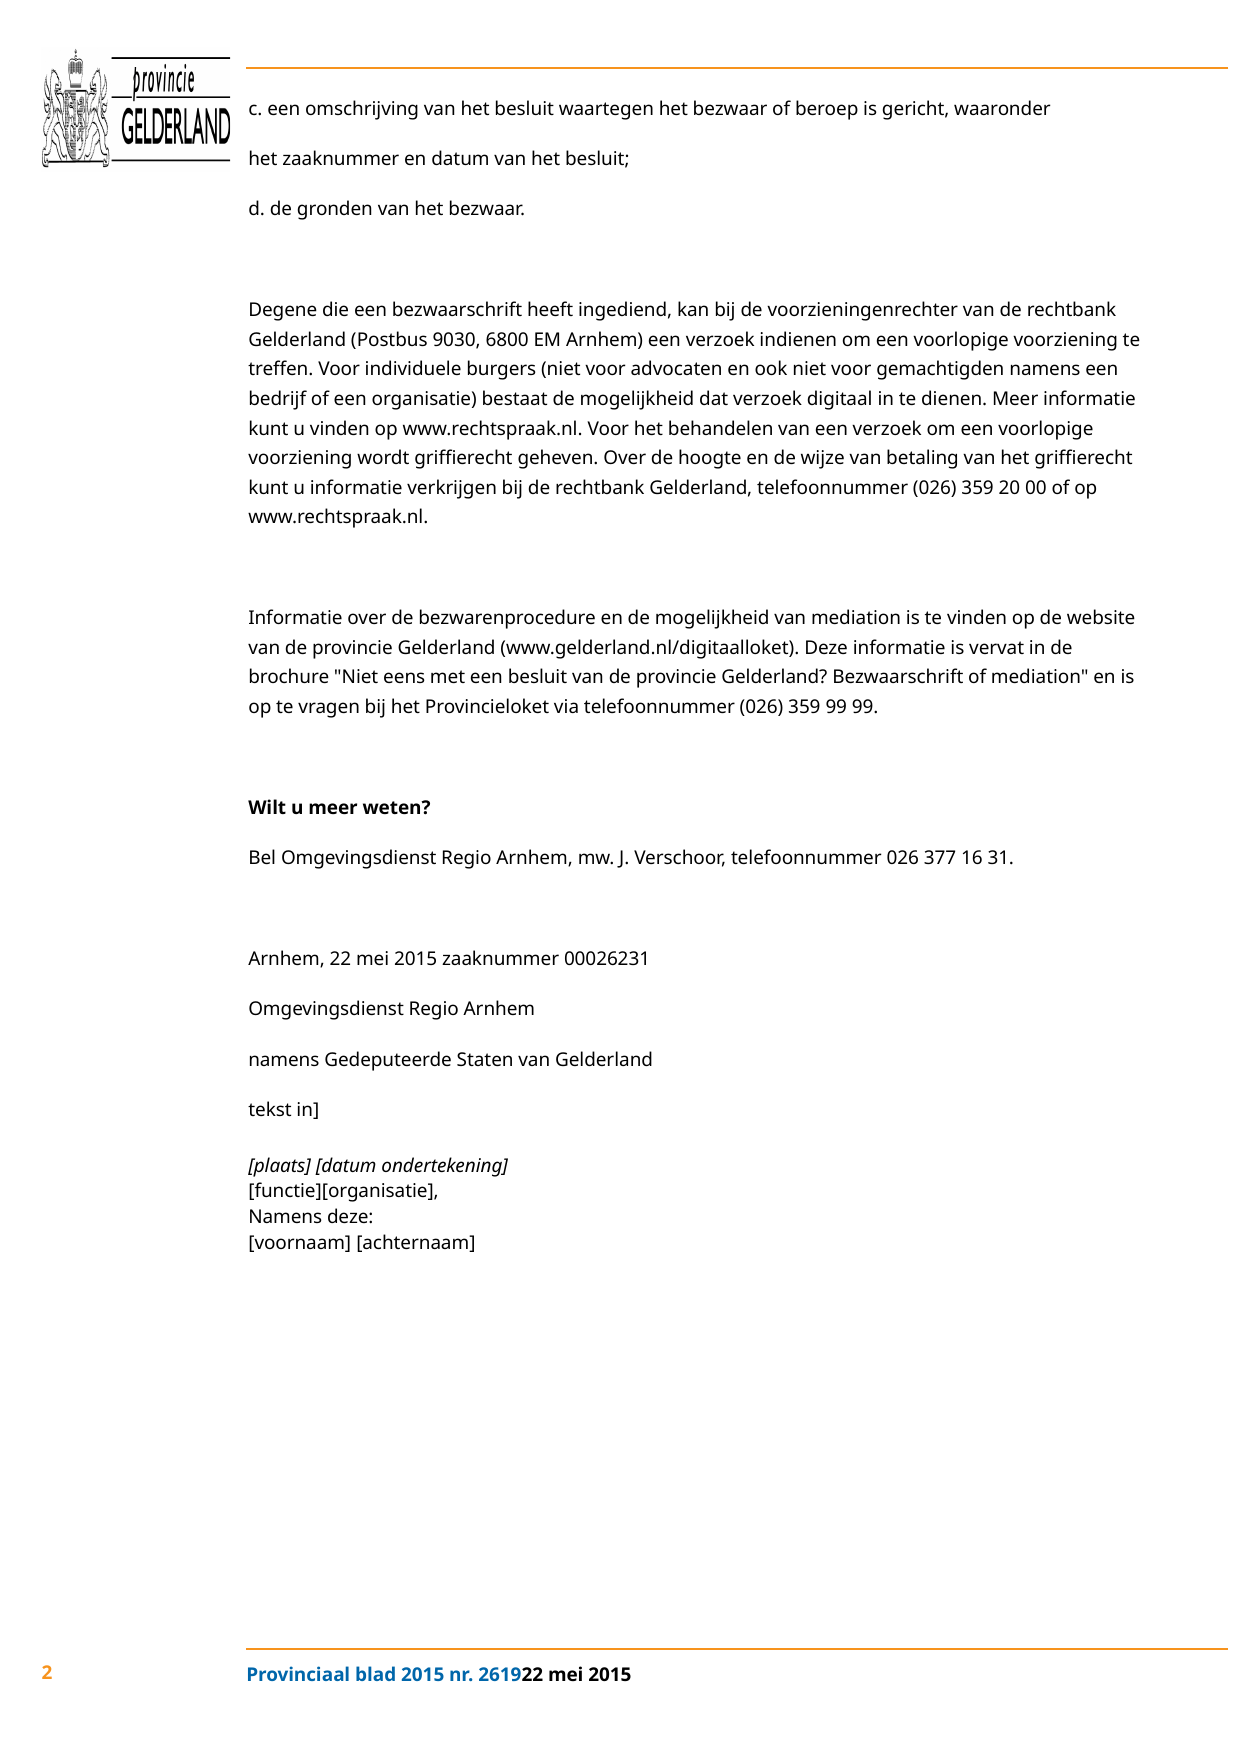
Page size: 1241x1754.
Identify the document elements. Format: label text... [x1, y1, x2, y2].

text d. de gronden van het bezwaar. [248, 196, 1152, 221]
text Bel Omgevingsdienst Regio Arnhem, mw. J. Verschoor, telefoonnummer 026 377 16 31. [248, 844, 1152, 870]
text Informatie over de bezwarenprocedure en de mogelijkheid van mediation is te vinden op de website van de provincie Gelderland (www.gelderland.nl/digitaalloket). Deze informatie is vervat in de brochure "Niet eens met een besluit van de provincie Gelderland? Bezwaarschrift of mediation" en is op te vragen bij het Provincieloket via telefoonnummer (026) 359 99 99. [248, 604, 1152, 719]
text [functie][organisatie], [248, 1177, 1152, 1203]
text tekst in] [248, 1096, 1152, 1122]
text [plaats] [datum ondertekening] [248, 1152, 1152, 1177]
text Omgevingsdienst Regio Arnhem [248, 996, 1152, 1021]
text Wilt u meer weten? [248, 794, 1152, 820]
text Namens deze: [248, 1203, 1152, 1229]
text Degene die een bezwaarschrift heeft ingediend, kan bij de voorzieningenrechter van de rechtbank Gelderland (Postbus 9030, 6800 EM Arnhem) een verzoek indienen om een voorlopige voorziening te treffen. Voor individuele burgers (niet voor advocaten en ook niet voor gemachtigden namens een bedrijf of een organisatie) bestaat de mogelijkheid dat verzoek digitaal in te dienen. Meer informatie kunt u vinden op www.rechtspraak.nl. Voor het behandelen van een verzoek om een voorlopige voorziening wordt griffierecht geheven. Over de hoogte en de wijze van betaling van het griffierecht kunt u informatie verkrijgen bij de rechtbank Gelderland, telefoonnummer (026) 359 20 00 of op www.rechtspraak.nl. [248, 296, 1152, 529]
picture [41, 47, 231, 172]
text Arnhem, 22 mei 2015 zaaknummer 00026231 [248, 945, 1152, 971]
text namens Gedeputeerde Staten van Gelderland [248, 1046, 1152, 1072]
text het zaaknummer en datum van het besluit; [248, 145, 1152, 171]
text c. een omschrijving van het besluit waartegen het bezwaar of beroep is gericht, waaronder [248, 95, 1152, 121]
text [voornaam] [achternaam] [248, 1229, 1152, 1255]
